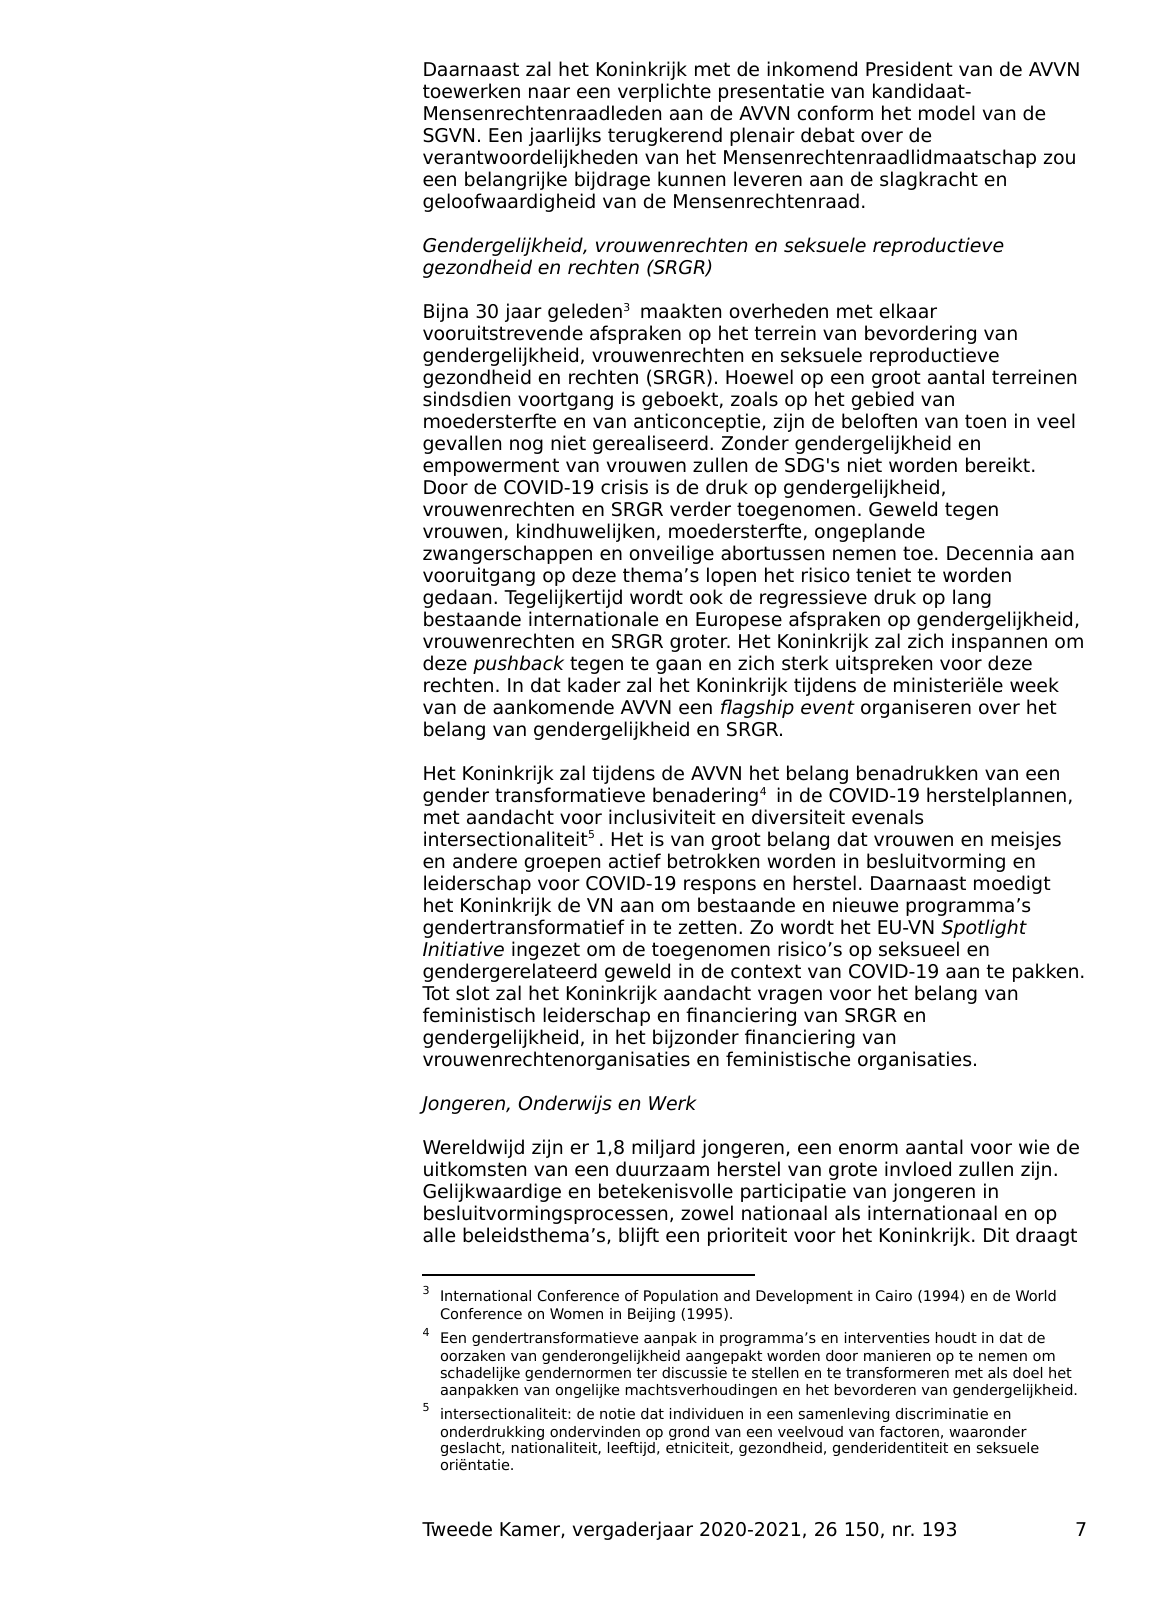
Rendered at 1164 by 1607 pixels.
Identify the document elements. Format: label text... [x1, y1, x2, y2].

text Bijna 30 jaar geleden maakten overheden met elkaar vooruitstrevende afspraken op het terrein van bevordering van gendergelijkheid, vrouwenrechten en seksuele reproductieve gezondheid en rechten (SRGR). Hoewel op een groot aantal terreinen sindsdien voortgang is geboekt, zoals op het gebied van moedersterfte en van anticonceptie, zijn de beloften van toen in veel gevallen nog niet gerealiseerd. Zonder gendergelijkheid en empowerment van vrouwen zullen de SDG's niet worden bereikt. Door de COVID-19 crisis is de druk op gendergelijkheid, vrouwenrechten en SRGR verder toegenomen. Geweld tegen vrouwen, kindhuwelijken, moedersterfte, ongeplande zwangerschappen en onveilige abortussen nemen toe. Decennia aan vooruitgang op deze thema’s lopen het risico teniet te worden gedaan. Tegelijkertijd wordt ook de regressieve druk op lang bestaande internationale en Europese afspraken op gendergelijkheid, vrouwenrechten en SRGR groter. Het Koninkrijk zal zich inspannen om deze pushback tegen te gaan en zich sterk uitspreken voor deze rechten. In dat kader zal het Koninkrijk tijdens de ministeriële week van de aankomende AVVN een flagship event organiseren over het belang van gendergelijkheid en SRGR. [422, 301, 1087, 741]
text Wereldwijd zijn er 1,8 miljard jongeren, een enorm aantal voor wie de uitkomsten van een duurzaam herstel van grote invloed zullen zijn. Gelijkwaardige en betekenisvolle participatie van jongeren in besluitvormingsprocessen, zowel nationaal als internationaal en op alle beleidsthema’s, blijft een prioriteit voor het Koninkrijk. Dit draagt [422, 1137, 1087, 1247]
text International Conference of Population and Development in Cairo (1994) en de World Conference on Women in Beijing (1995). [422, 1284, 1087, 1323]
subtitle Jongeren, Onderwijs en Werk [422, 1093, 1087, 1115]
text Het Koninkrijk zal tijdens de AVVN het belang benadrukken van een gender transformatieve benadering in de COVID-19 herstelplannen, met aandacht voor inclusiviteit en diversiteit evenals intersectionaliteit. Het is van groot belang dat vrouwen en meisjes en andere groepen actief betrokken worden in besluitvorming en leiderschap voor COVID-19 respons en herstel. Daarnaast moedigt het Koninkrijk de VN aan om bestaande en nieuwe programma’s gendertransformatief in te zetten. Zo wordt het EU-VN Spotlight Initiative ingezet om de toegenomen risico’s op seksueel en gendergerelateerd geweld in de context van COVID-19 aan te pakken. Tot slot zal het Koninkrijk aandacht vragen voor het belang van feministisch leiderschap en financiering van SRGR en gendergelijkheid, in het bijzonder financiering van vrouwenrechtenorganisaties en feministische organisaties. [422, 763, 1087, 1071]
text intersectionaliteit: de notie dat individuen in een samenleving discriminatie en onderdrukking ondervinden op grond van een veelvoud van factoren, waaronder geslacht, nationaliteit, leeftijd, etniciteit, gezondheid, genderidentiteit en seksuele oriëntatie. [422, 1402, 1087, 1474]
text Daarnaast zal het Koninkrijk met de inkomend President van de AVVN toewerken naar een verplichte presentatie van kandidaat-Mensenrechtenraadleden aan de AVVN conform het model van de SGVN. Een jaarlijks terugkerend plenair debat over de verantwoordelijkheden van het Mensenrechtenraadlidmaatschap zou een belangrijke bijdrage kunnen leveren aan de slagkracht en geloofwaardigheid van de Mensenrechtenraad. [422, 59, 1087, 213]
subtitle Gendergelijkheid, vrouwenrechten en seksuele reproductieve gezondheid en rechten (SRGR) [422, 235, 1087, 279]
text Een gendertransformatieve aanpak in programma’s en interventies houdt in dat de oorzaken van genderongelijkheid aangepakt worden door manieren op te nemen om schadelijke gendernormen ter discussie te stellen en te transformeren met als doel het aanpakken van ongelijke machtsverhoudingen en het bevorderen van gendergelijkheid. [422, 1326, 1087, 1399]
